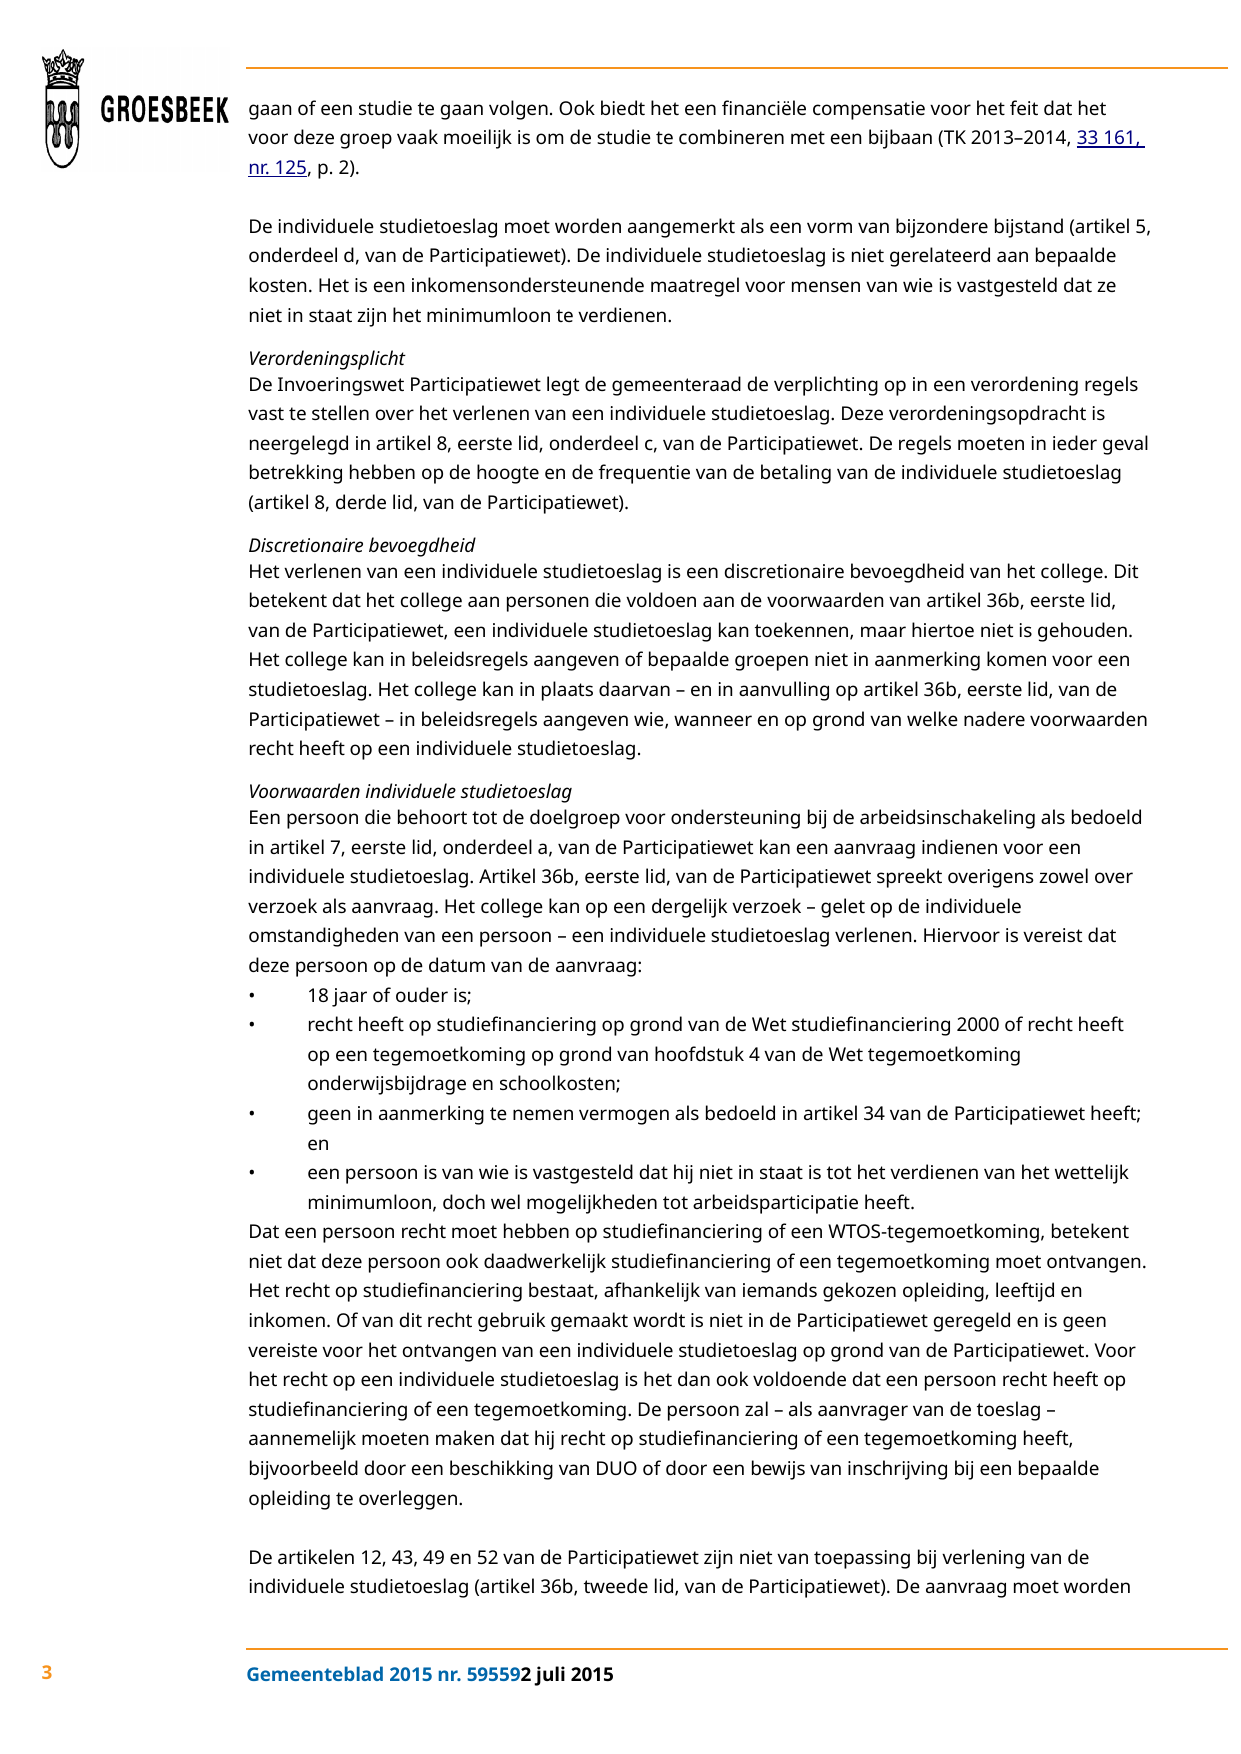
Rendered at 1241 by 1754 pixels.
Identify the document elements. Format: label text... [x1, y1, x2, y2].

text De artikelen 12, 43, 49 en 52 van de Participatiewet zijn niet van toepassing bij verlening van de individuele studietoeslag (artikel 36b, tweede lid, van de Participatiewet). De aanvraag moet worden [248, 1544, 1152, 1599]
text Een persoon die behoort tot de doelgroep voor ondersteuning bij de arbeidsinschakeling als bedoeld in artikel 7, eerste lid, onderdeel a, van de Participatiewet kan een aanvraag indienen voor een individuele studietoeslag. Artikel 36b, eerste lid, van de Participatiewet spreekt overigens zowel over verzoek als aanvraag. Het college kan op een dergelijk verzoek – gelet op de individuele omstandigheden van een persoon – een individuele studietoeslag verlenen. Hiervoor is vereist dat deze persoon op de datum van de aanvraag: [248, 804, 1152, 978]
text Dat een persoon recht moet hebben op studiefinanciering of een WTOS-tegemoetkoming, betekent niet dat deze persoon ook daadwerkelijk studiefinanciering of een tegemoetkoming moet ontvangen. Het recht op studiefinanciering bestaat, afhankelijk van iemands gekozen opleiding, leeftijd en inkomen. Of van dit recht gebruik gemaakt wordt is niet in de Participatiewet geregeld en is geen vereiste voor het ontvangen van een individuele studietoeslag op grond van de Participatiewet. Voor het recht op een individuele studietoeslag is het dan ook voldoende dat een persoon recht heeft op studiefinanciering of een tegemoetkoming. De persoon zal – als aanvrager van de toeslag – aannemelijk moeten maken dat hij recht op studiefinanciering of een tegemoetkoming heeft, bijvoorbeeld door een beschikking van DUO of door een bewijs van inschrijving bij een bepaalde opleiding te overleggen. [248, 1218, 1152, 1510]
list een persoon is van wie is vastgesteld dat hij niet in staat is tot het verdienen van het wettelijk minimumloon, doch wel mogelijkheden tot arbeidsparticipatie heeft. [248, 1159, 1152, 1214]
picture [41, 47, 231, 172]
list geen in aanmerking te nemen vermogen als bedoeld in artikel 34 van de Participatiewet heeft; en [248, 1100, 1152, 1155]
text De individuele studietoeslag moet worden aangemerkt als een vorm van bijzondere bijstand (artikel 5, onderdeel d, van de Participatiewet). De individuele studietoeslag is niet gerelateerd aan bepaalde kosten. Het is een inkomensondersteunende maatregel voor mensen van wie is vastgesteld dat ze niet in staat zijn het minimumloon te verdienen. [248, 213, 1152, 328]
text De Invoeringswet Participatiewet legt de gemeenteraad de verplichting op in een verordening regels vast te stellen over het verlenen van een individuele studietoeslag. Deze verordeningsopdracht is neergelegd in artikel 8, eerste lid, onderdeel c, van de Participatiewet. De regels moeten in ieder geval betrekking hebben op de hoogte en de frequentie van de betaling van de individuele studietoeslag (artikel 8, derde lid, van de Participatiewet). [248, 371, 1152, 515]
text Het verlenen van een individuele studietoeslag is een discretionaire bevoegdheid van het college. Dit betekent dat het college aan personen die voldoen aan de voorwaarden van artikel 36b, eerste lid, van de Participatiewet, een individuele studietoeslag kan toekennen, maar hiertoe niet is gehouden. Het college kan in beleidsregels aangeven of bepaalde groepen niet in aanmerking komen voor een studietoeslag. Het college kan in plaats daarvan – en in aanvulling op artikel 36b, eerste lid, van de Participatiewet – in beleidsregels aangeven wie, wanneer en op grond van welke nadere voorwaarden recht heeft op een individuele studietoeslag. [248, 558, 1152, 761]
text gaan of een studie te gaan volgen. Ook biedt het een financiële compensatie voor het feit dat het voor deze groep vaak moeilijk is om de studie te combineren met een bijbaan (TK 2013–2014, 33 161, nr. 125, p. 2). [248, 95, 1152, 180]
list recht heeft op studiefinanciering op grond van de Wet studiefinanciering 2000 of recht heeft op een tegemoetkoming op grond van hoofdstuk 4 van de Wet tegemoetkoming onderwijsbijdrage en schoolkosten; [248, 1011, 1152, 1096]
list 18 jaar of ouder is; [248, 982, 1152, 1007]
text Voorwaarden individuele studietoeslag [248, 778, 1152, 804]
text Discretionaire bevoegdheid [248, 532, 1152, 558]
text Verordeningsplicht [248, 345, 1152, 371]
